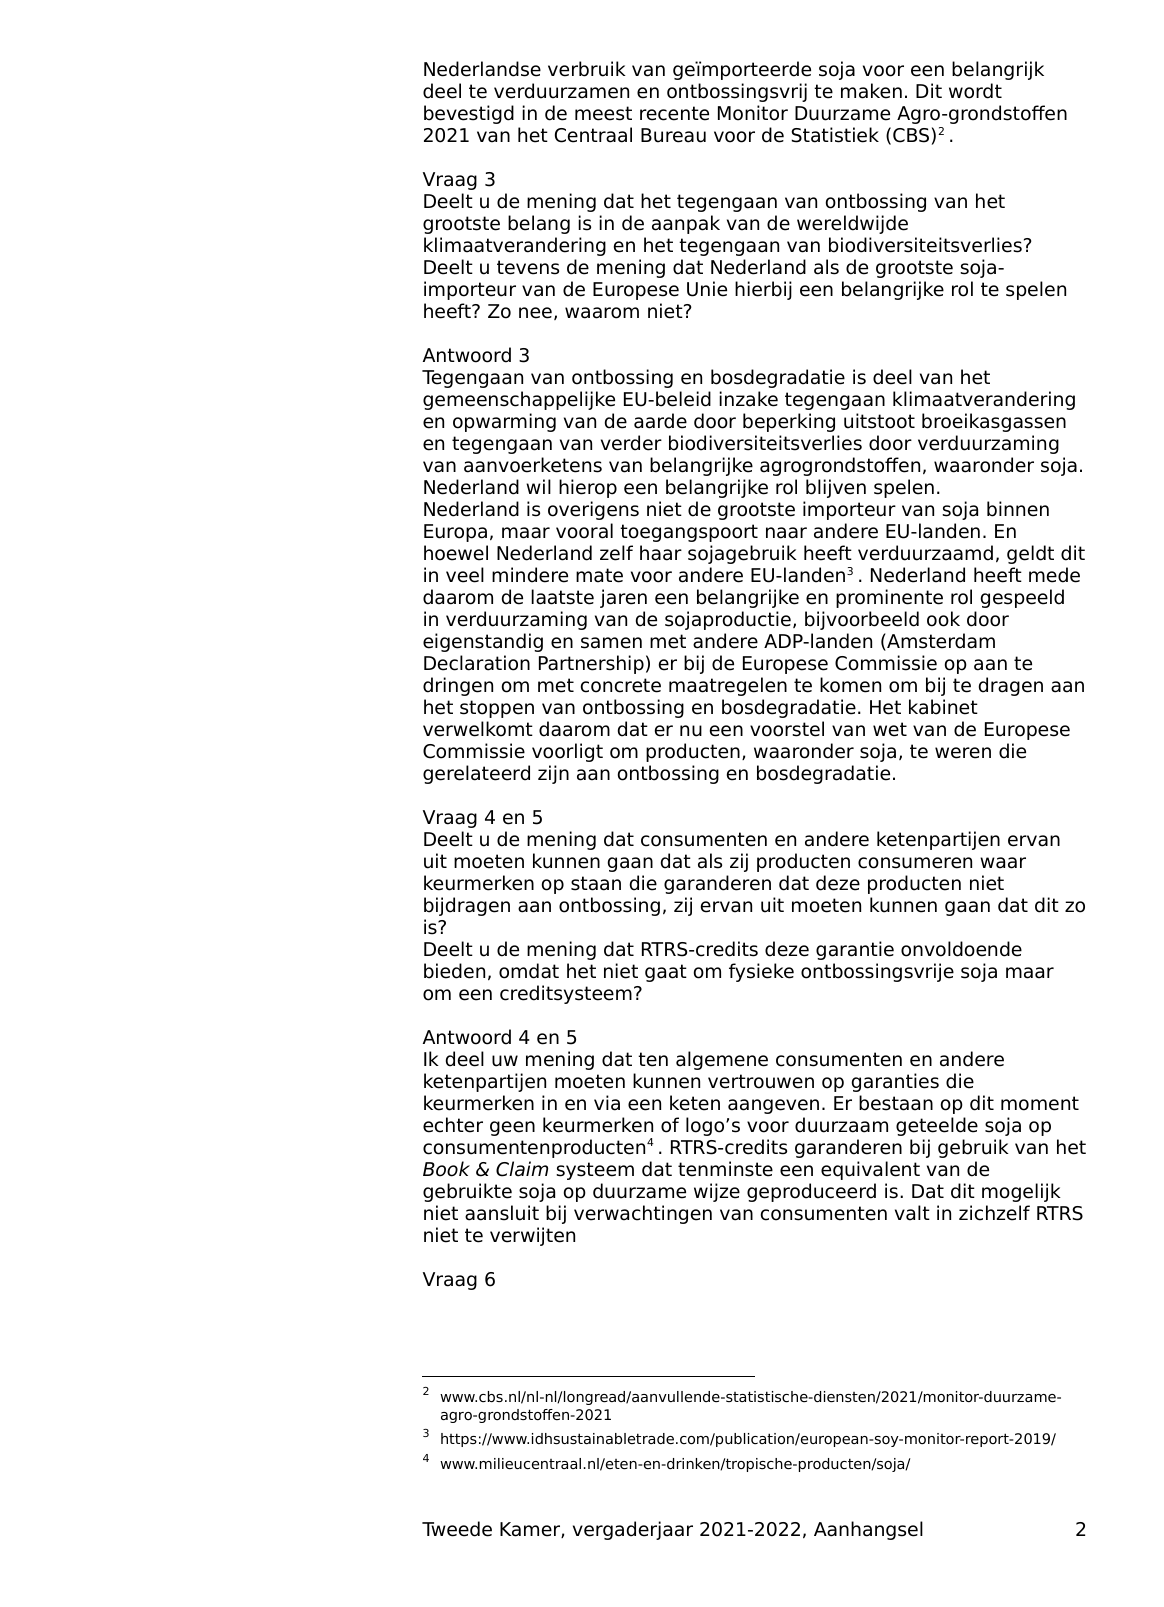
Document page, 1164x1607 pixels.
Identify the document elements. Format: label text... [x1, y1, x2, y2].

text Deelt u de mening dat het tegengaan van ontbossing van het grootste belang is in de aanpak van de wereldwijde klimaatverandering en het tegengaan van biodiversiteitsverlies? Deelt u tevens de mening dat Nederland als de grootste soja-importeur van de Europese Unie hierbij een belangrijke rol te spelen heeft? Zo nee, waarom niet? [422, 191, 1087, 323]
text Nederlandse verbruik van geïmporteerde soja voor een belangrijk deel te verduurzamen en ontbossingsvrij te maken. Dit wordt bevestigd in de meest recente Monitor Duurzame Agro-grondstoffen 2021 van het Centraal Bureau voor de Statistiek (CBS). [422, 59, 1087, 147]
text Deelt u de mening dat RTRS-credits deze garantie onvoldoende bieden, omdat het niet gaat om fysieke ontbossingsvrije soja maar om een creditsysteem? [422, 939, 1087, 1005]
text Antwoord 3 [422, 345, 1087, 367]
text Deelt u de mening dat consumenten en andere ketenpartijen ervan uit moeten kunnen gaan dat als zij producten consumeren waar keurmerken op staan die garanderen dat deze producten niet bijdragen aan ontbossing, zij ervan uit moeten kunnen gaan dat dit zo is? [422, 829, 1087, 939]
text Vraag 3 [422, 169, 1087, 191]
text Antwoord 4 en 5 [422, 1027, 1087, 1049]
text Vraag 4 en 5 [422, 807, 1087, 829]
text Nederland is overigens niet de grootste importeur van soja binnen Europa, maar vooral toegangspoort naar andere EU-landen. En hoewel Nederland zelf haar sojagebruik heeft verduurzaamd, geldt dit in veel mindere mate voor andere EU-landen. Nederland heeft mede daarom de laatste jaren een belangrijke en prominente rol gespeeld in verduurzaming van de sojaproductie, bijvoorbeeld ook door eigenstandig en samen met andere ADP-landen (Amsterdam Declaration Partnership) er bij de Europese Commissie op aan te dringen om met concrete maatregelen te komen om bij te dragen aan het stoppen van ontbossing en bosdegradatie. Het kabinet verwelkomt daarom dat er nu een voorstel van wet van de Europese Commissie voorligt om producten, waaronder soja, te weren die gerelateerd zijn aan ontbossing en bosdegradatie. [422, 499, 1087, 785]
text Ik deel uw mening dat ten algemene consumenten en andere ketenpartijen moeten kunnen vertrouwen op garanties die keurmerken in en via een keten aangeven. Er bestaan op dit moment echter geen keurmerken of logo’s voor duurzaam geteelde soja op consumentenproducten. RTRS-credits garanderen bij gebruik van het Book & Claim systeem dat tenminste een equivalent van de gebruikte soja op duurzame wijze geproduceerd is. Dat dit mogelijk niet aansluit bij verwachtingen van consumenten valt in zichzelf RTRS niet te verwijten [422, 1049, 1087, 1247]
text www.cbs.nl/nl-nl/longread/aanvullende-statistische-diensten/2021/monitor-duurzame-agro-grondstoffen-2021 [422, 1385, 1087, 1424]
text Vraag 6 [422, 1269, 1087, 1291]
text Tegengaan van ontbossing en bosdegradatie is deel van het gemeenschappelijke EU-beleid inzake tegengaan klimaatverandering en opwarming van de aarde door beperking uitstoot broeikasgassen en tegengaan van verder biodiversiteitsverlies door verduurzaming van aanvoerketens van belangrijke agrogrondstoffen, waaronder soja. Nederland wil hierop een belangrijke rol blijven spelen. [422, 367, 1087, 499]
text www.milieucentraal.nl/eten-en-drinken/tropische-producten/soja/ [422, 1452, 1087, 1474]
text https://www.idhsustainabletrade.com/publication/european-soy-monitor-report-2019/ [422, 1427, 1087, 1449]
